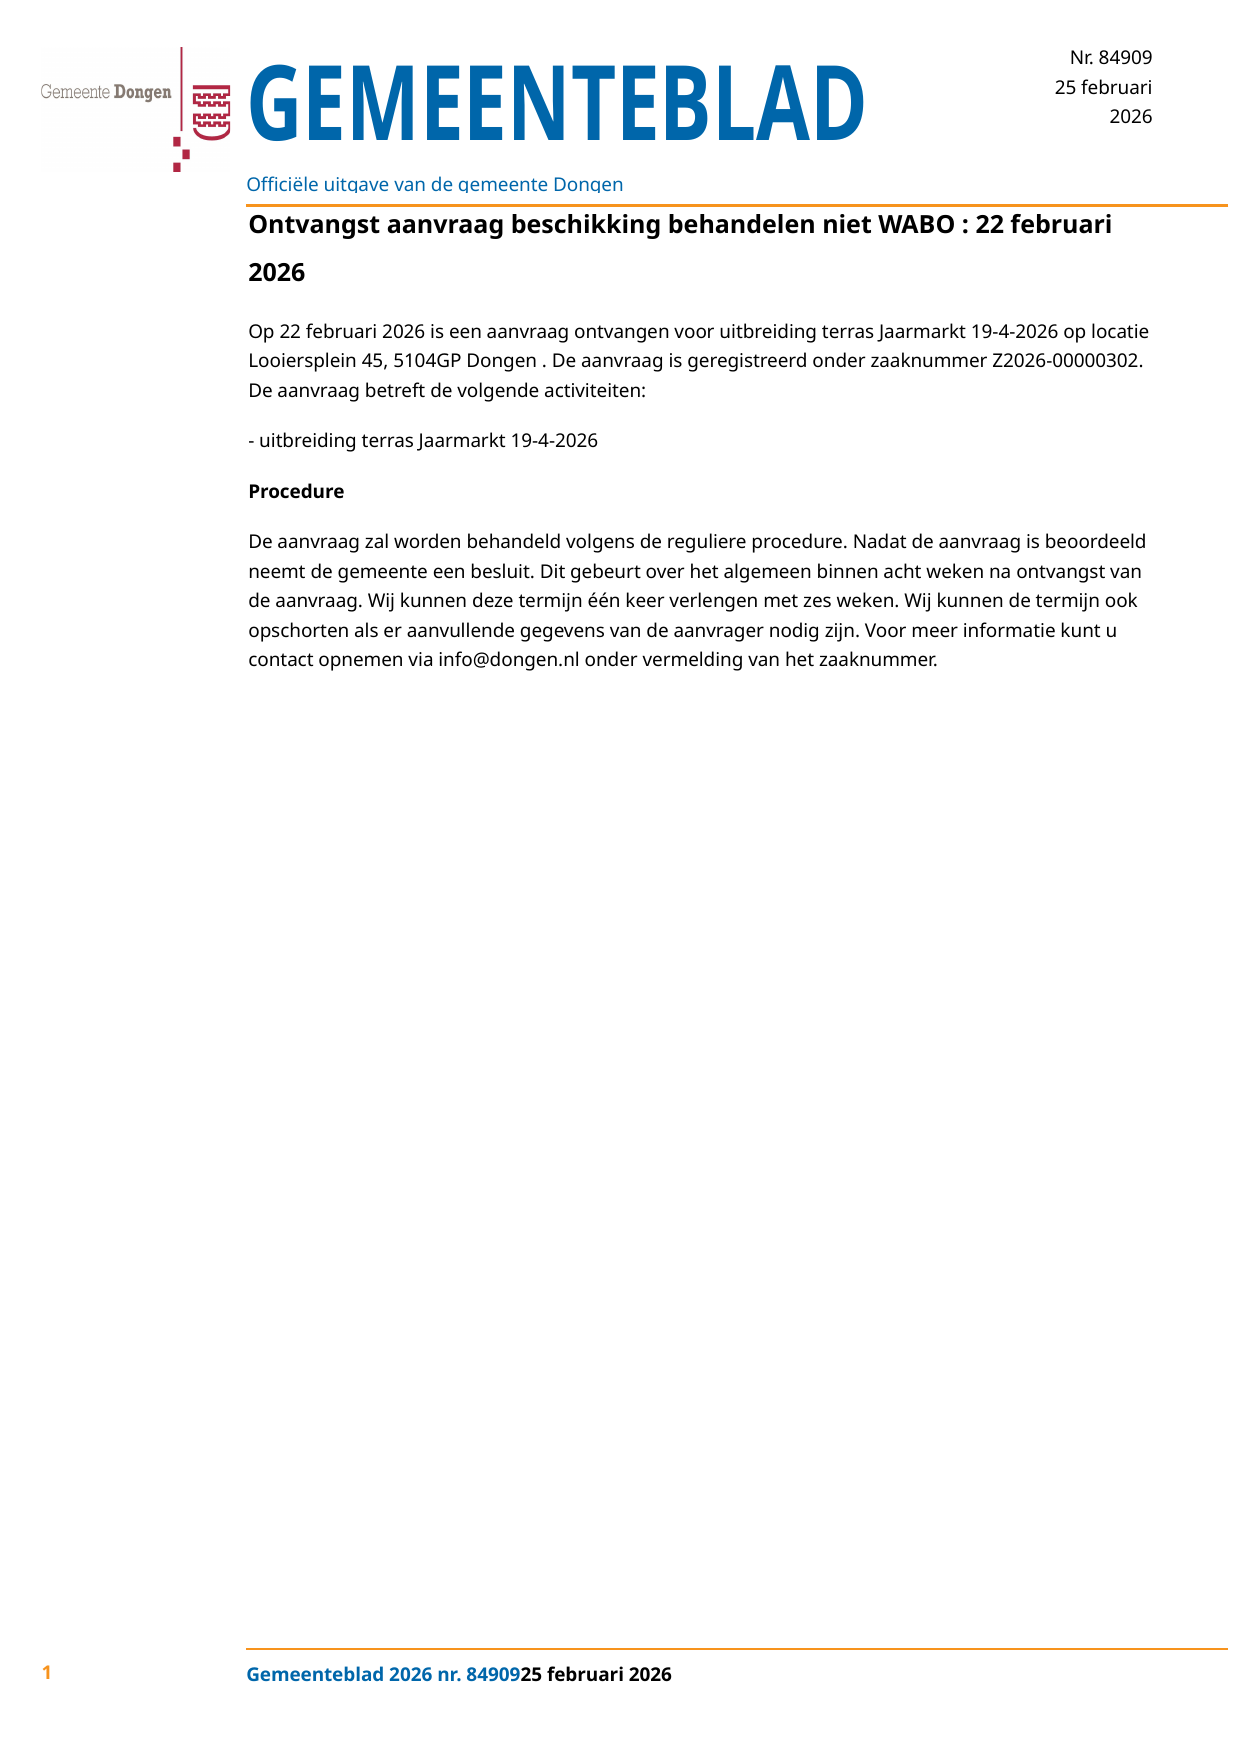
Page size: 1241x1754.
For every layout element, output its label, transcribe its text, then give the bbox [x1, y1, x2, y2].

text De aanvraag zal worden behandeld volgens de reguliere procedure. Nadat de aanvraag is beoordeeld neemt de gemeente een besluit. Dit gebeurt over het algemeen binnen acht weken na ontvangst van de aanvraag. Wij kunnen deze termijn één keer verlengen met zes weken. Wij kunnen de termijn ook opschorten als er aanvullende gegevens van de aanvrager nodig zijn. Voor meer informatie kunt u contact opnemen via info@dongen.nl onder vermelding van het zaaknummer. [248, 528, 1152, 672]
text Procedure [248, 478, 1152, 504]
picture [41, 47, 231, 172]
text - uitbreiding terras Jaarmarkt 19-4-2026 [248, 427, 1152, 453]
text Op 22 februari 2026 is een aanvraag ontvangen voor uitbreiding terras Jaarmarkt 19-4-2026 op locatie Looiersplein 45, 5104GP Dongen . De aanvraag is geregistreerd onder zaaknummer Z2026-00000302. De aanvraag betreft de volgende activiteiten: [248, 318, 1152, 403]
text Ontvangst aanvraag beschikking behandelen niet WABO : 22 februari 2026 [248, 207, 1152, 288]
